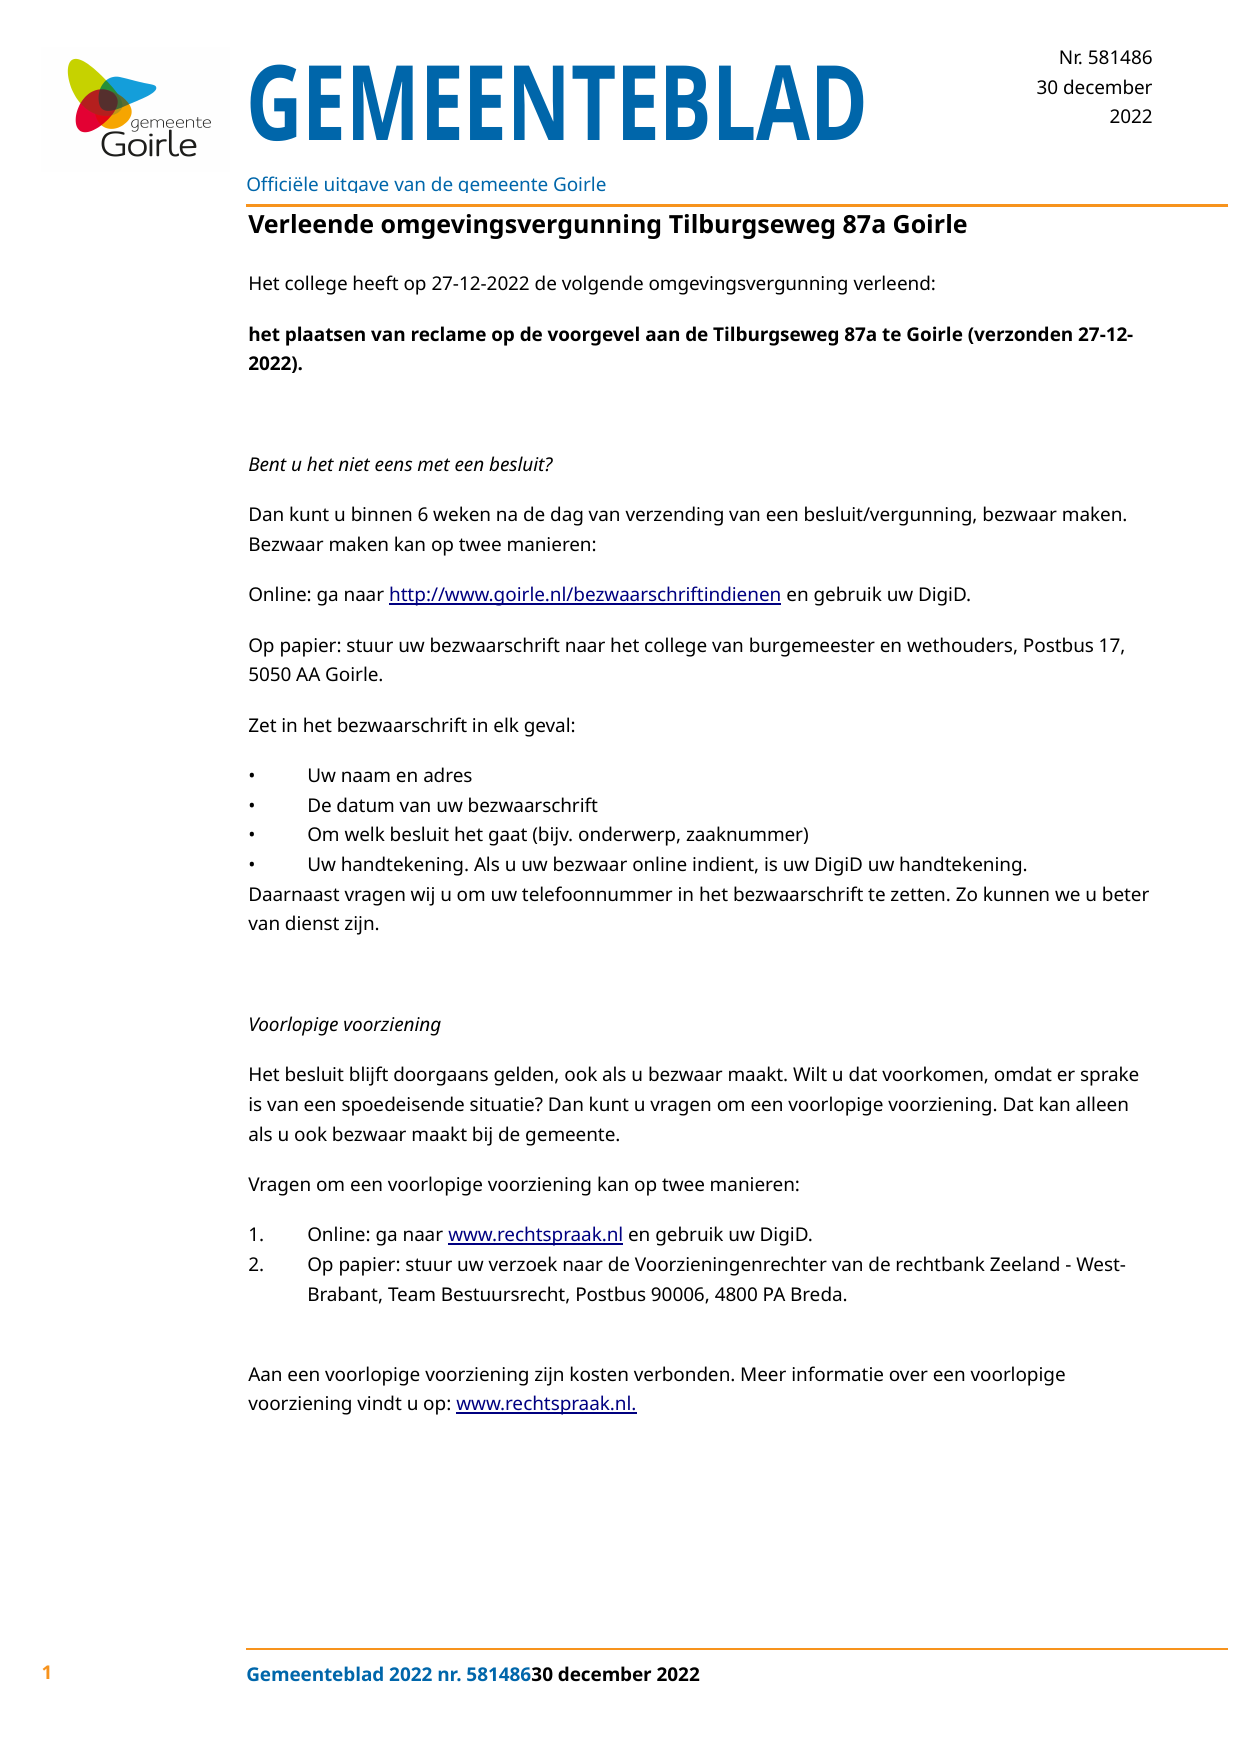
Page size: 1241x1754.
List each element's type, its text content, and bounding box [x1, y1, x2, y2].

picture [41, 47, 231, 172]
text Het college heeft op 27-12-2022 de volgende omgevingsvergunning verleend: [248, 270, 1152, 296]
text Bent u het niet eens met een besluit? [248, 451, 1152, 477]
list Uw handtekening. Als u uw bezwaar online indient, is uw DigiD uw handtekening. [248, 851, 1152, 877]
text Aan een voorlopige voorziening zijn kosten verbonden. Meer informatie over een voorlopige voorziening vindt u op: www.rechtspraak.nl. [248, 1361, 1152, 1416]
text Vragen om een voorlopige voorziening kan op twee manieren: [248, 1171, 1152, 1197]
text Online: ga naar http://www.goirle.nl/bezwaarschriftindienen en gebruik uw DigiD. [248, 582, 1152, 607]
text Zet in het bezwaarschrift in elk geval: [248, 712, 1152, 738]
text het plaatsen van reclame op de voorgevel aan de Tilburgseweg 87a te Goirle (verzonden 27-12-2022). [248, 321, 1152, 376]
list Op papier: stuur uw verzoek naar de Voorzieningenrechter van de rechtbank Zeeland - West-Brabant, Team Bestuursrecht, Postbus 90006, 4800 PA Breda. [248, 1251, 1152, 1306]
text Dan kunt u binnen 6 weken na de dag van verzending van een besluit/vergunning, bezwaar maken. Bezwaar maken kan op twee manieren: [248, 502, 1152, 557]
text Voorlopige voorziening [248, 1011, 1152, 1037]
list De datum van uw bezwaarschrift [248, 792, 1152, 818]
text Verleende omgevingsvergunning Tilburgseweg 87a Goirle [248, 207, 1152, 241]
text Daarnaast vragen wij u om uw telefoonnummer in het bezwaarschrift te zetten. Zo kunnen we u beter van dienst zijn. [248, 881, 1152, 936]
list Uw naam en adres [248, 762, 1152, 788]
list Online: ga naar www.rechtspraak.nl en gebruik uw DigiD. [248, 1222, 1152, 1247]
text Het besluit blijft doorgaans gelden, ook als u bezwaar maakt. Wilt u dat voorkomen, omdat er sprake is van een spoedeisende situatie? Dan kunt u vragen om een voorlopige voorziening. Dat kan alleen als u ook bezwaar maakt bij de gemeente. [248, 1062, 1152, 1146]
list Om welk besluit het gaat (bijv. onderwerp, zaaknummer) [248, 822, 1152, 847]
text Op papier: stuur uw bezwaarschrift naar het college van burgemeester en wethouders, Postbus 17, 5050 AA Goirle. [248, 632, 1152, 687]
